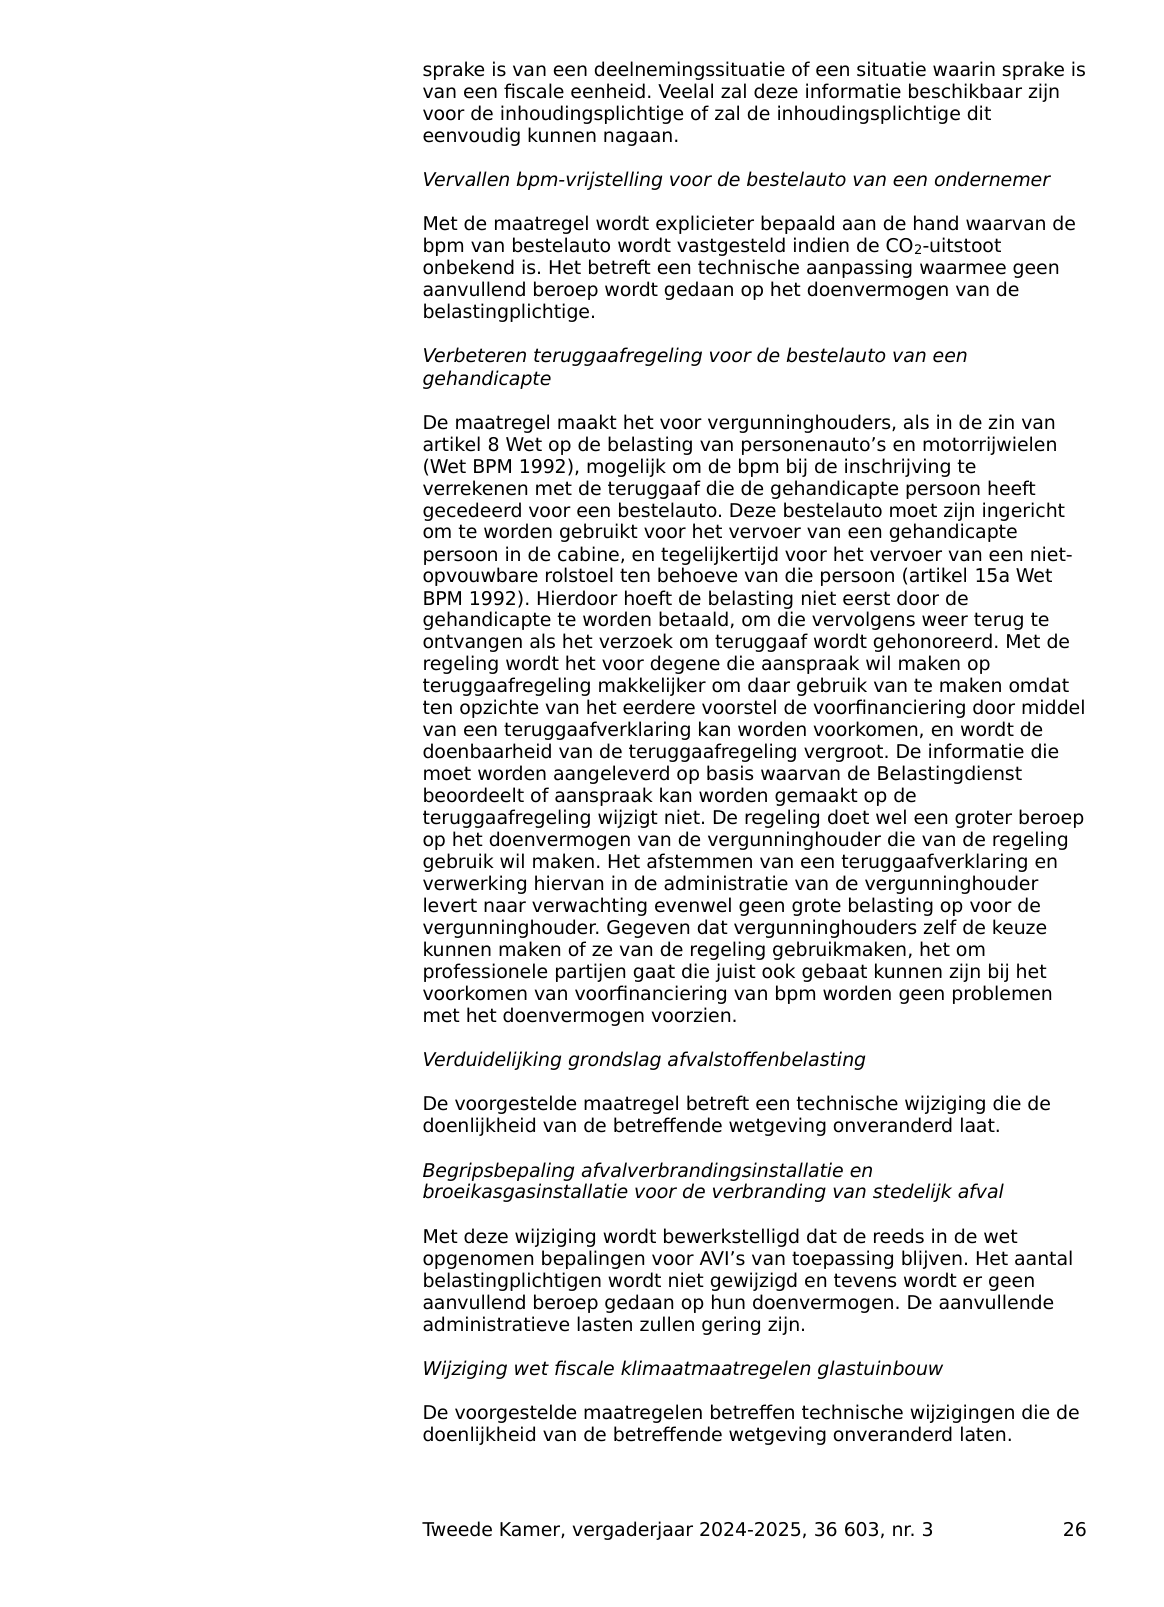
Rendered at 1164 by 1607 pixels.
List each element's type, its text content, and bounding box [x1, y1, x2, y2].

text sprake is van een deelnemingssituatie of een situatie waarin sprake is van een fiscale eenheid. Veelal zal deze informatie beschikbaar zijn voor de inhoudingsplichtige of zal de inhoudingsplichtige dit eenvoudig kunnen nagaan. [422, 59, 1087, 147]
subtitle Verduidelijking grondslag afvalstoffenbelasting [422, 1049, 1087, 1071]
subtitle Verbeteren teruggaafregeling voor de bestelauto van een gehandicapte [422, 345, 1087, 389]
text De voorgestelde maatregel betreft een technische wijziging die de doenlijkheid van de betreffende wetgeving onveranderd laat. [422, 1093, 1087, 1137]
subtitle Wijziging wet fiscale klimaatmaatregelen glastuinbouw [422, 1358, 1087, 1380]
text De voorgestelde maatregelen betreffen technische wijzigingen die de doenlijkheid van de betreffende wetgeving onveranderd laten. [422, 1402, 1087, 1446]
text Met deze wijziging wordt bewerkstelligd dat de reeds in de wet opgenomen bepalingen voor AVI’s van toepassing blijven. Het aantal belastingplichtigen wordt niet gewijzigd en tevens wordt er geen aanvullend beroep gedaan op hun doenvermogen. De aanvullende administratieve lasten zullen gering zijn. [422, 1226, 1087, 1336]
text Met de maatregel wordt explicieter bepaald aan de hand waarvan de bpm van bestelauto wordt vastgesteld indien de CO2-uitstoot onbekend is. Het betreft een technische aanpassing waarmee geen aanvullend beroep wordt gedaan op het doenvermogen van de belastingplichtige. [422, 213, 1087, 323]
subtitle Vervallen bpm-vrijstelling voor de bestelauto van een ondernemer [422, 169, 1087, 191]
text De maatregel maakt het voor vergunninghouders, als in de zin van artikel 8 Wet op de belasting van personenauto’s en motorrijwielen (Wet BPM 1992), mogelijk om de bpm bij de inschrijving te verrekenen met de teruggaaf die de gehandicapte persoon heeft gecedeerd voor een bestelauto. Deze bestelauto moet zijn ingericht om te worden gebruikt voor het vervoer van een gehandicapte persoon in de cabine, en tegelijkertijd voor het vervoer van een niet-opvouwbare rolstoel ten behoeve van die persoon (artikel 15a Wet BPM 1992). Hierdoor hoeft de belasting niet eerst door de gehandicapte te worden betaald, om die vervolgens weer terug te ontvangen als het verzoek om teruggaaf wordt gehonoreerd. Met de regeling wordt het voor degene die aanspraak wil maken op teruggaafregeling makkelijker om daar gebruik van te maken omdat ten opzichte van het eerdere voorstel de voorfinanciering door middel van een teruggaafverklaring kan worden voorkomen, en wordt de doenbaarheid van de teruggaafregeling vergroot. De informatie die moet worden aangeleverd op basis waarvan de Belastingdienst beoordeelt of aanspraak kan worden gemaakt op de teruggaafregeling wijzigt niet. De regeling doet wel een groter beroep op het doenvermogen van de vergunninghouder die van de regeling gebruik wil maken. Het afstemmen van een teruggaafverklaring en verwerking hiervan in de administratie van de vergunninghouder levert naar verwachting evenwel geen grote belasting op voor de vergunninghouder. Gegeven dat vergunninghouders zelf de keuze kunnen maken of ze van de regeling gebruikmaken, het om professionele partijen gaat die juist ook gebaat kunnen zijn bij het voorkomen van voorfinanciering van bpm worden geen problemen met het doenvermogen voorzien. [422, 412, 1087, 1027]
subtitle Begripsbepaling afvalverbrandingsinstallatie en broeikasgasinstallatie voor de verbranding van stedelijk afval [422, 1159, 1087, 1203]
